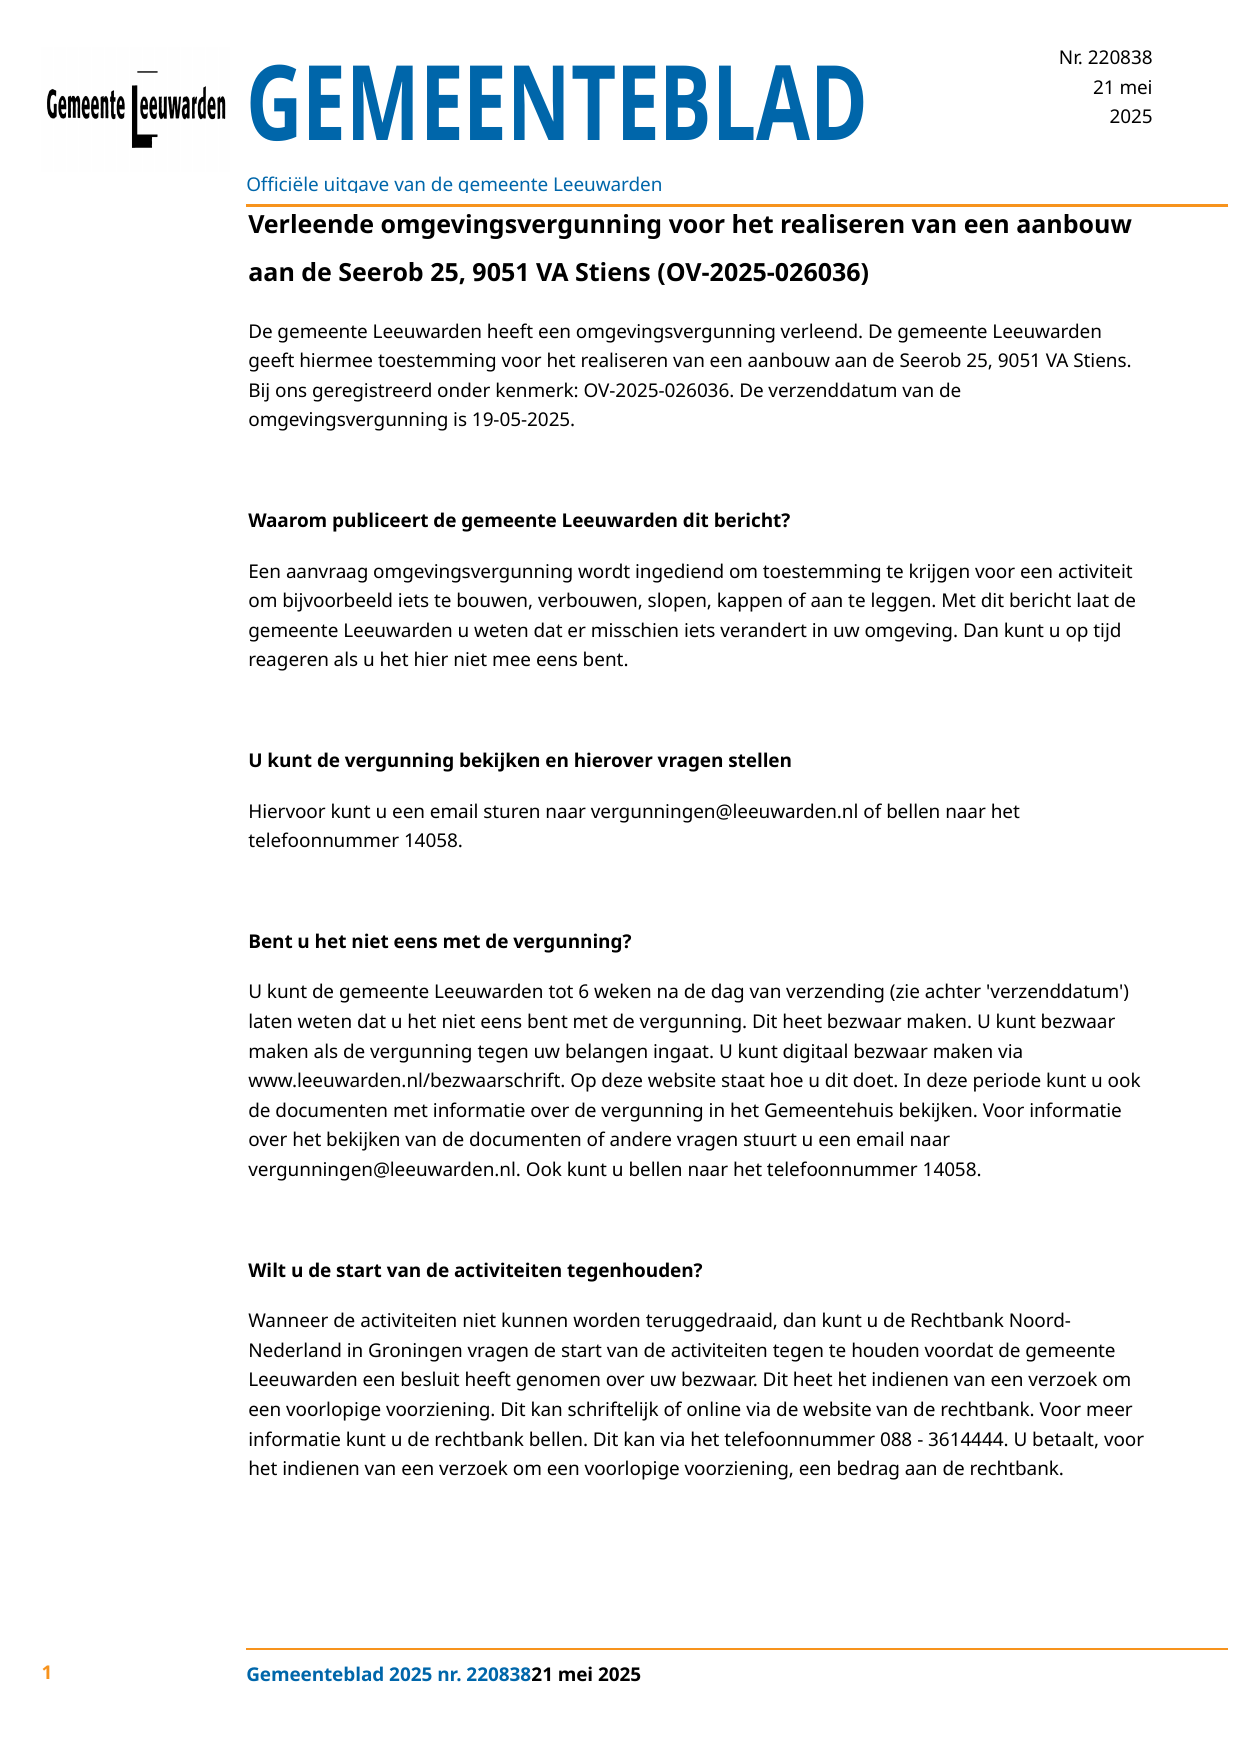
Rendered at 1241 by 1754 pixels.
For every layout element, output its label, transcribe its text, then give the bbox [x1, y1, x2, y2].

text U kunt de gemeente Leeuwarden tot 6 weken na de dag van verzending (zie achter 'verzenddatum') laten weten dat u het niet eens bent met de vergunning. Dit heet bezwaar maken. U kunt bezwaar maken als de vergunning tegen uw belangen ingaat. U kunt digitaal bezwaar maken via www.leeuwarden.nl/bezwaarschrift. Op deze website staat hoe u dit doet. In deze periode kunt u ook de documenten met informatie over de vergunning in het Gemeentehuis bekijken. Voor informatie over het bekijken van de documenten of andere vragen stuurt u een email naar vergunningen@leeuwarden.nl. Ook kunt u bellen naar het telefoonnummer 14058. [248, 979, 1152, 1182]
text Een aanvraag omgevingsvergunning wordt ingediend om toestemming te krijgen voor een activiteit om bijvoorbeeld iets te bouwen, verbouwen, slopen, kappen of aan te leggen. Met dit bericht laat de gemeente Leeuwarden u weten dat er misschien iets verandert in uw omgeving. Dan kunt u op tijd reageren als u het hier niet mee eens bent. [248, 558, 1152, 672]
text Hiervoor kunt u een email sturen naar vergunningen@leeuwarden.nl of bellen naar het telefoonnummer 14058. [248, 798, 1152, 853]
text Wanneer de activiteiten niet kunnen worden teruggedraaid, dan kunt u de Rechtbank Noord-Nederland in Groningen vragen de start van de activiteiten tegen te houden voordat de gemeente Leeuwarden een besluit heeft genomen over uw bezwaar. Dit heet het indienen van een verzoek om een voorlopige voorziening. Dit kan schriftelijk of online via de website van de rechtbank. Voor meer informatie kunt u de rechtbank bellen. Dit kan via het telefoonnummer 088 - 3614444. U betaalt, voor het indienen van een verzoek om een voorlopige voorziening, een bedrag aan de rechtbank. [248, 1307, 1152, 1481]
text U kunt de vergunning bekijken en hierover vragen stellen [248, 747, 1152, 773]
text Verleende omgevingsvergunning voor het realiseren van een aanbouw aan de Seerob 25, 9051 VA Stiens (OV-2025-026036) [248, 207, 1152, 288]
text Wilt u de start van de activiteiten tegenhouden? [248, 1257, 1152, 1283]
text Waarom publiceert de gemeente Leeuwarden dit bericht? [248, 507, 1152, 533]
text De gemeente Leeuwarden heeft een omgevingsvergunning verleend. De gemeente Leeuwarden geeft hiermee toestemming voor het realiseren van een aanbouw aan de Seerob 25, 9051 VA Stiens. Bij ons geregistreerd onder kenmerk: OV-2025-026036. De verzenddatum van de omgevingsvergunning is 19-05-2025. [248, 318, 1152, 432]
text Bent u het niet eens met de vergunning? [248, 928, 1152, 954]
picture [41, 47, 231, 172]
